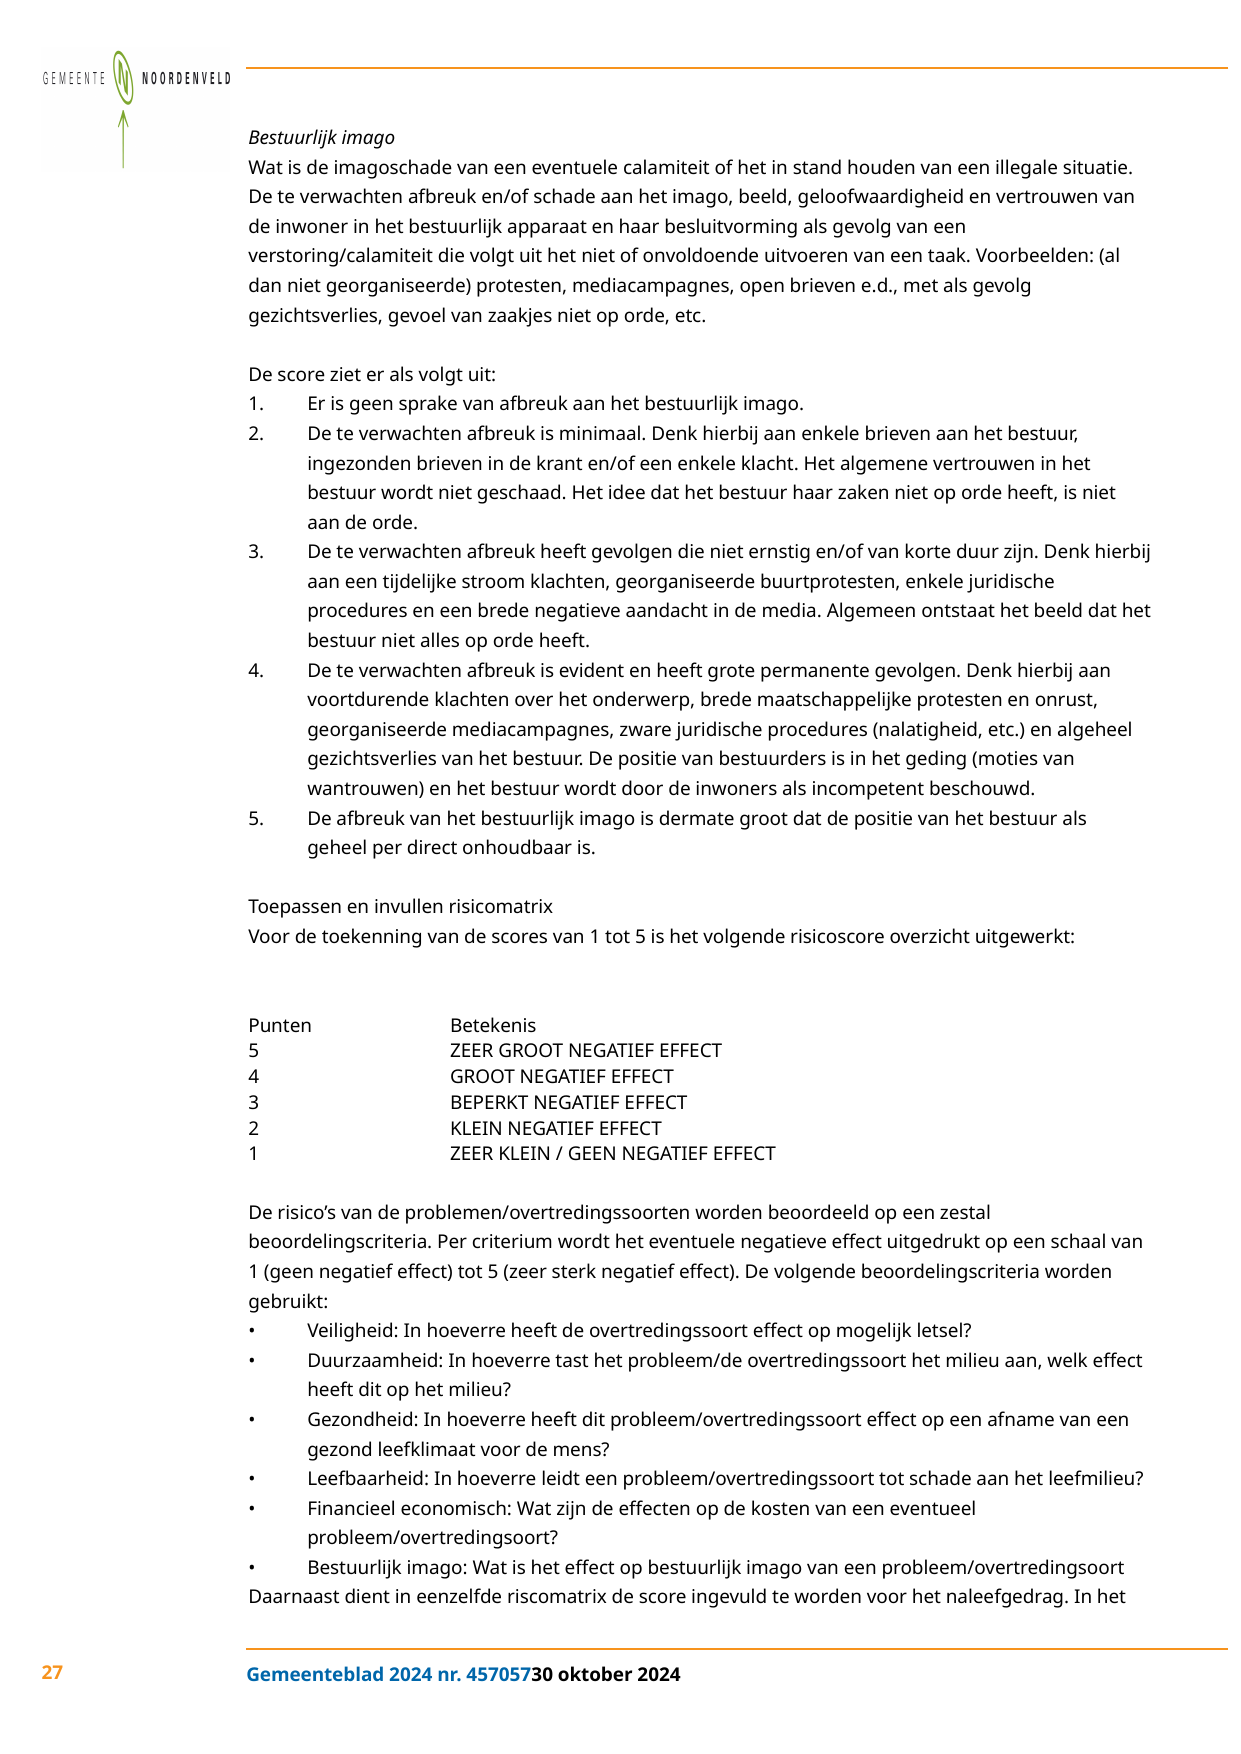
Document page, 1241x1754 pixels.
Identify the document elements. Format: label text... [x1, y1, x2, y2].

table_cell ZEER KLEIN / GEEN NEGATIEF EFFECT [450, 1141, 1152, 1166]
list Bestuurlijk imago: Wat is het effect op bestuurlijk imago van een probleem/overtredingsoort [248, 1554, 1152, 1580]
table_header Betekenis [450, 1012, 1152, 1038]
table_cell 1 [248, 1141, 450, 1166]
list De te verwachten afbreuk is minimaal. Denk hierbij aan enkele brieven aan het bestuur, ingezonden brieven in de krant en/of een enkele klacht. Het algemene vertrouwen in het bestuur wordt niet geschaad. Het idee dat het bestuur haar zaken niet op orde heeft, is niet aan de orde. [248, 420, 1152, 535]
table_header Punten [248, 1012, 450, 1038]
list De afbreuk van het bestuurlijk imago is dermate groot dat de positie van het bestuur als geheel per direct onhoudbaar is. [248, 805, 1152, 860]
list Er is geen sprake van afbreuk aan het bestuurlijk imago. [248, 391, 1152, 416]
list De te verwachten afbreuk heeft gevolgen die niet ernstig en/of van korte duur zijn. Denk hierbij aan een tijdelijke stroom klachten, georganiseerde buurtprotesten, enkele juridische procedures en een brede negatieve aandacht in de media. Algemeen ontstaat het beeld dat het bestuur niet alles op orde heeft. [248, 538, 1152, 653]
text De risico’s van de problemen/overtredingssoorten worden beoordeeld op een zestal beoordelingscriteria. Per criterium wordt het eventuele negatieve effect uitgedrukt op een schaal van 1 (geen negatief effect) tot 5 (zeer sterk negatief effect). De volgende beoordelingscriteria worden gebruikt: [248, 1199, 1152, 1314]
list Leefbaarheid: In hoeverre leidt een probleem/overtredingssoort tot schade aan het leefmilieu? [248, 1465, 1152, 1491]
table_cell BEPERKT NEGATIEF EFFECT [450, 1089, 1152, 1115]
text Toepassen en invullen risicomatrix [248, 893, 1152, 919]
table_cell GROOT NEGATIEF EFFECT [450, 1064, 1152, 1089]
table_cell 2 [248, 1115, 450, 1141]
list De te verwachten afbreuk is evident en heeft grote permanente gevolgen. Denk hierbij aan voortdurende klachten over het onderwerp, brede maatschappelijke protesten en onrust, georganiseerde mediacampagnes, zware juridische procedures (nalatigheid, etc.) en algeheel gezichtsverlies van het bestuur. De positie van bestuurders is in het geding (moties van wantrouwen) en het bestuur wordt door de inwoners als incompetent beschouwd. [248, 657, 1152, 801]
list Gezondheid: In hoeverre heeft dit probleem/overtredingssoort effect op een afname van een gezond leefklimaat voor de mens? [248, 1406, 1152, 1462]
table_cell 5 [248, 1038, 450, 1063]
list Duurzaamheid: In hoeverre tast het probleem/de overtredingssoort het milieu aan, welk effect heeft dit op het milieu? [248, 1347, 1152, 1402]
table_cell KLEIN NEGATIEF EFFECT [450, 1115, 1152, 1141]
table_cell 4 [248, 1064, 450, 1089]
text Daarnaast dient in eenzelfde riscomatrix de score ingevuld te worden voor het naleefgedrag. In het [248, 1584, 1152, 1609]
text Bestuurlijk imago [248, 124, 1152, 150]
text Wat is de imagoschade van een eventuele calamiteit of het in stand houden van een illegale situatie. De te verwachten afbreuk en/of schade aan het imago, beeld, geloofwaardigheid en vertrouwen van de inwoner in het bestuurlijk apparaat en haar besluitvorming als gevolg van een verstoring/calamiteit die volgt uit het niet of onvoldoende uitvoeren van een taak. Voorbeelden: (al dan niet georganiseerde) protesten, mediacampagnes, open brieven e.d., met als gevolg gezichtsverlies, gevoel van zaakjes niet op orde, etc. [248, 154, 1152, 328]
table_cell 3 [248, 1089, 450, 1115]
list Veiligheid: In hoeverre heeft de overtredingssoort effect op mogelijk letsel? [248, 1317, 1152, 1343]
text Voor de toekenning van de scores van 1 tot 5 is het volgende risicoscore overzicht uitgewerkt: [248, 923, 1152, 949]
text De score ziet er als volgt uit: [248, 361, 1152, 387]
picture [41, 47, 231, 172]
table_cell ZEER GROOT NEGATIEF EFFECT [450, 1038, 1152, 1063]
list Financieel economisch: Wat zijn de effecten op de kosten van een eventueel probleem/overtredingsoort? [248, 1495, 1152, 1550]
